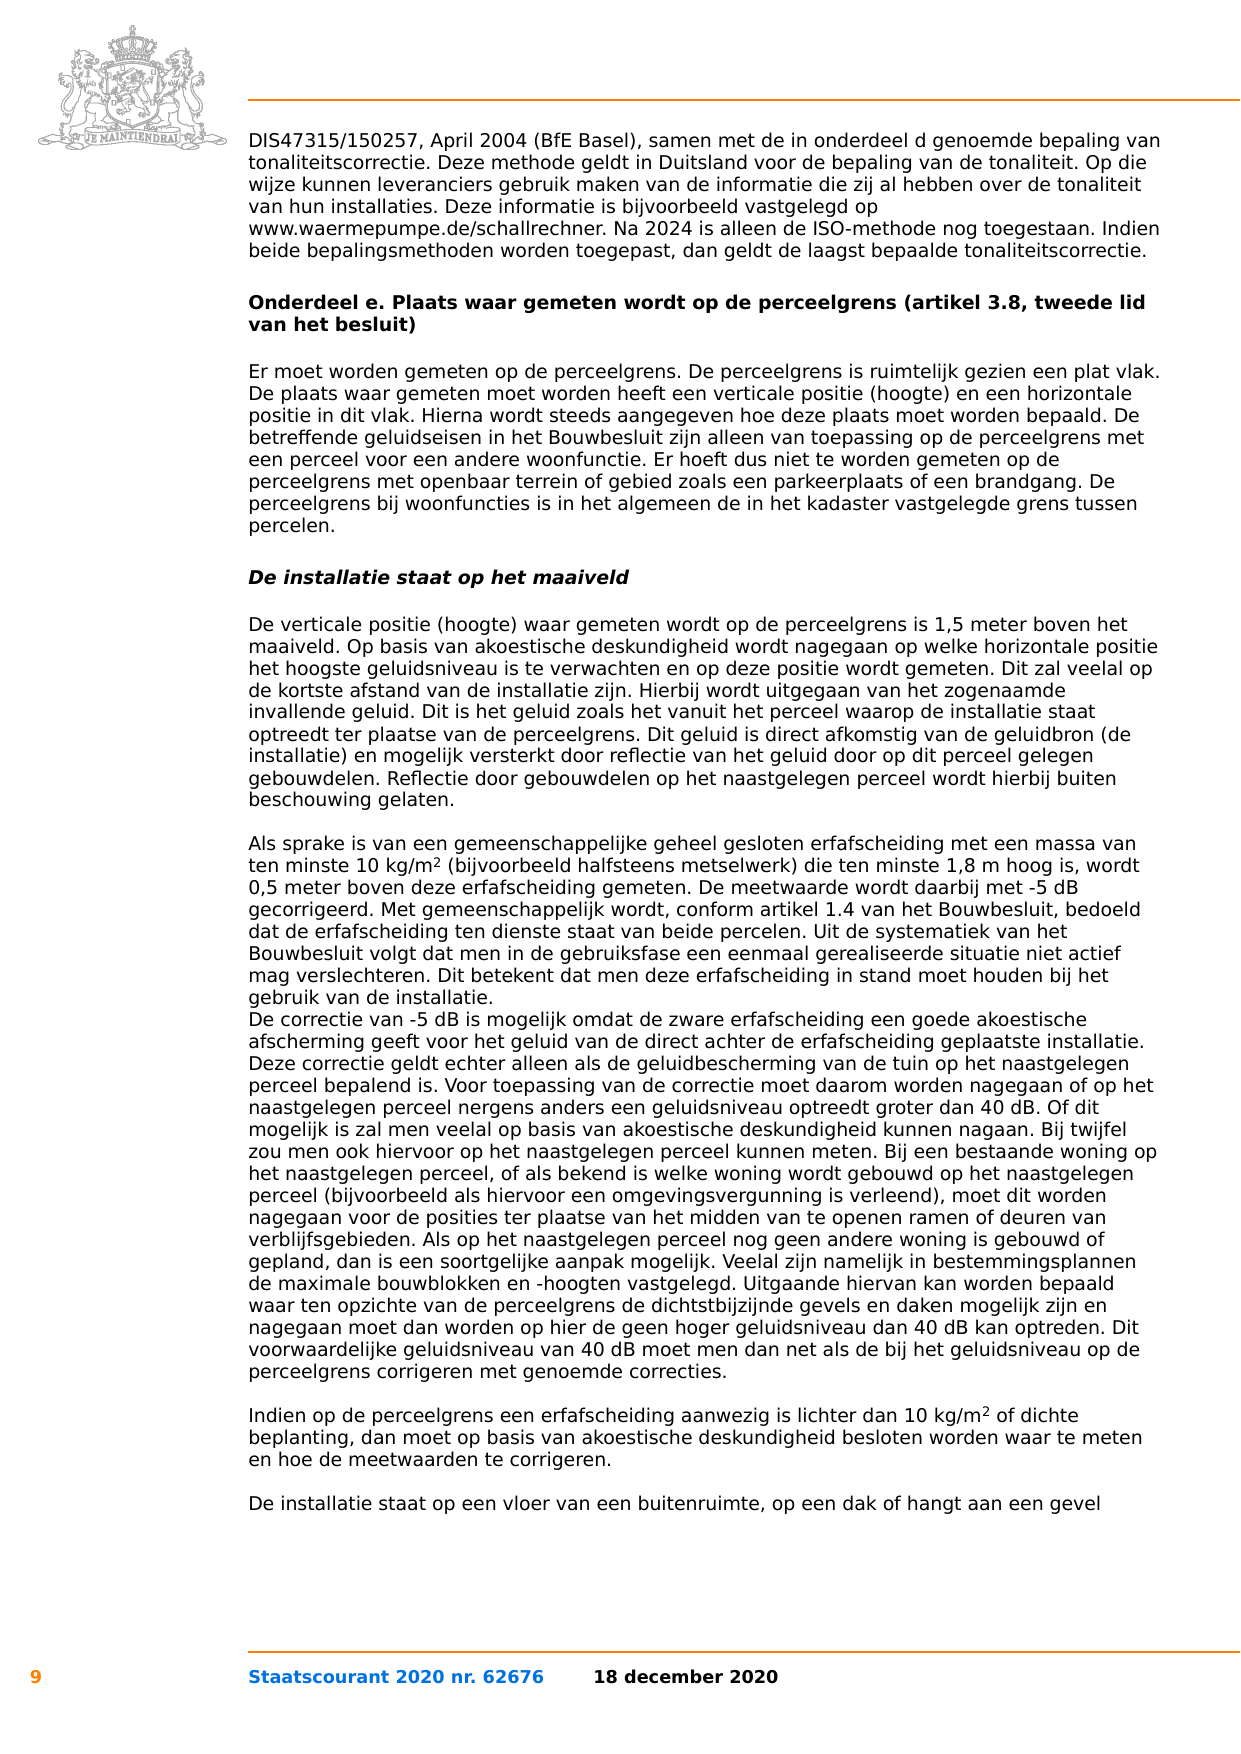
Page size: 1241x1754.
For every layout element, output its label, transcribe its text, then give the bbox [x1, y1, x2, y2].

text Er moet worden gemeten op de perceelgrens. De perceelgrens is ruimtelijk gezien een plat vlak. De plaats waar gemeten moet worden heeft een verticale positie (hoogte) en een horizontale positie in dit vlak. Hierna wordt steeds aangegeven hoe deze plaats moet worden bepaald. De betreffende geluidseisen in het Bouwbesluit zijn alleen van toepassing op de perceelgrens met een perceel voor een andere woonfunctie. Er hoeft dus niet te worden gemeten op de perceelgrens met openbaar terrein of gebied zoals een parkeerplaats of een brandgang. De perceelgrens bij woonfuncties is in het algemeen de in het kadaster vastgelegde grens tussen percelen. [248, 361, 1163, 537]
text Indien op de perceelgrens een erfafscheiding aanwezig is lichter dan 10 kg/m2 of dichte beplanting, dan moet op basis van akoestische deskundigheid besloten worden waar te meten en hoe de meetwaarden te corrigeren. [248, 1404, 1163, 1471]
subtitle Onderdeel e. Plaats waar gemeten wordt op de perceelgrens (artikel 3.8, tweede lid van het besluit) [248, 292, 1163, 336]
text De installatie staat op een vloer van een buitenruimte, op een dak of hangt aan een gevel [248, 1492, 1163, 1514]
text DIS47315/150257, April 2004 (BfE Basel), samen met de in onderdeel d genoemde bepaling van tonaliteitscorrectie. Deze methode geldt in Duitsland voor de bepaling van de tonaliteit. Op die wijze kunnen leveranciers gebruik maken van de informatie die zij al hebben over de tonaliteit van hun installaties. Deze informatie is bijvoorbeeld vastgelegd op www.waermepumpe.de/schallrechner. Na 2024 is alleen de ISO-methode nog toegestaan. Indien beide bepalingsmethoden worden toegepast, dan geldt de laagst bepaalde tonaliteitscorrectie. [248, 130, 1163, 262]
text De correctie van -5 dB is mogelijk omdat de zware erfafscheiding een goede akoestische afscherming geeft voor het geluid van de direct achter de erfafscheiding geplaatste installatie. Deze correctie geldt echter alleen als de geluidbescherming van de tuin op het naastgelegen perceel bepalend is. Voor toepassing van de correctie moet daarom worden nagegaan of op het naastgelegen perceel nergens anders een geluidsniveau optreedt groter dan 40 dB. Of dit mogelijk is zal men veelal op basis van akoestische deskundigheid kunnen nagaan. Bij twijfel zou men ook hiervoor op het naastgelegen perceel kunnen meten. Bij een bestaande woning op het naastgelegen perceel, of als bekend is welke woning wordt gebouwd op het naastgelegen perceel (bijvoorbeeld als hiervoor een omgevingsvergunning is verleend), moet dit worden nagegaan voor de posities ter plaatse van het midden van te openen ramen of deuren van verblijfsgebieden. Als op het naastgelegen perceel nog geen andere woning is gebouwd of gepland, dan is een soortgelijke aanpak mogelijk. Veelal zijn namelijk in bestemmingsplannen de maximale bouwblokken en -hoogten vastgelegd. Uitgaande hiervan kan worden bepaald waar ten opzichte van de perceelgrens de dichtstbijzijnde gevels en daken mogelijk zijn en nagegaan moet dan worden op hier de geen hoger geluidsniveau dan 40 dB kan optreden. Dit voorwaardelijke geluidsniveau van 40 dB moet men dan net als de bij het geluidsniveau op de perceelgrens corrigeren met genoemde correcties. [248, 1009, 1163, 1383]
subtitle De installatie staat op het maaiveld [248, 567, 1163, 588]
text De verticale positie (hoogte) waar gemeten wordt op de perceelgrens is 1,5 meter boven het maaiveld. Op basis van akoestische deskundigheid wordt nagegaan op welke horizontale positie het hoogste geluidsniveau is te verwachten en op deze positie wordt gemeten. Dit zal veelal op de kortste afstand van de installatie zijn. Hierbij wordt uitgegaan van het zogenaamde invallende geluid. Dit is het geluid zoals het vanuit het perceel waarop de installatie staat optreedt ter plaatse van de perceelgrens. Dit geluid is direct afkomstig van de geluidbron (de installatie) en mogelijk versterkt door reflectie van het geluid door op dit perceel gelegen gebouwdelen. Reflectie door gebouwdelen op het naastgelegen perceel wordt hierbij buiten beschouwing gelaten. [248, 613, 1163, 811]
picture [38, 25, 227, 150]
text Als sprake is van een gemeenschappelijke geheel gesloten erfafscheiding met een massa van ten minste 10 kg/m2 (bijvoorbeeld halfsteens metselwerk) die ten minste 1,8 m hoog is, wordt 0,5 meter boven deze erfafscheiding gemeten. De meetwaarde wordt daarbij met -5 dB gecorrigeerd. Met gemeenschappelijk wordt, conform artikel 1.4 van het Bouwbesluit, bedoeld dat de erfafscheiding ten dienste staat van beide percelen. Uit de systematiek van het Bouwbesluit volgt dat men in de gebruiksfase een eenmaal gerealiseerde situatie niet actief mag verslechteren. Dit betekent dat men deze erfafscheiding in stand moet houden bij het gebruik van de installatie. [248, 833, 1163, 1009]
